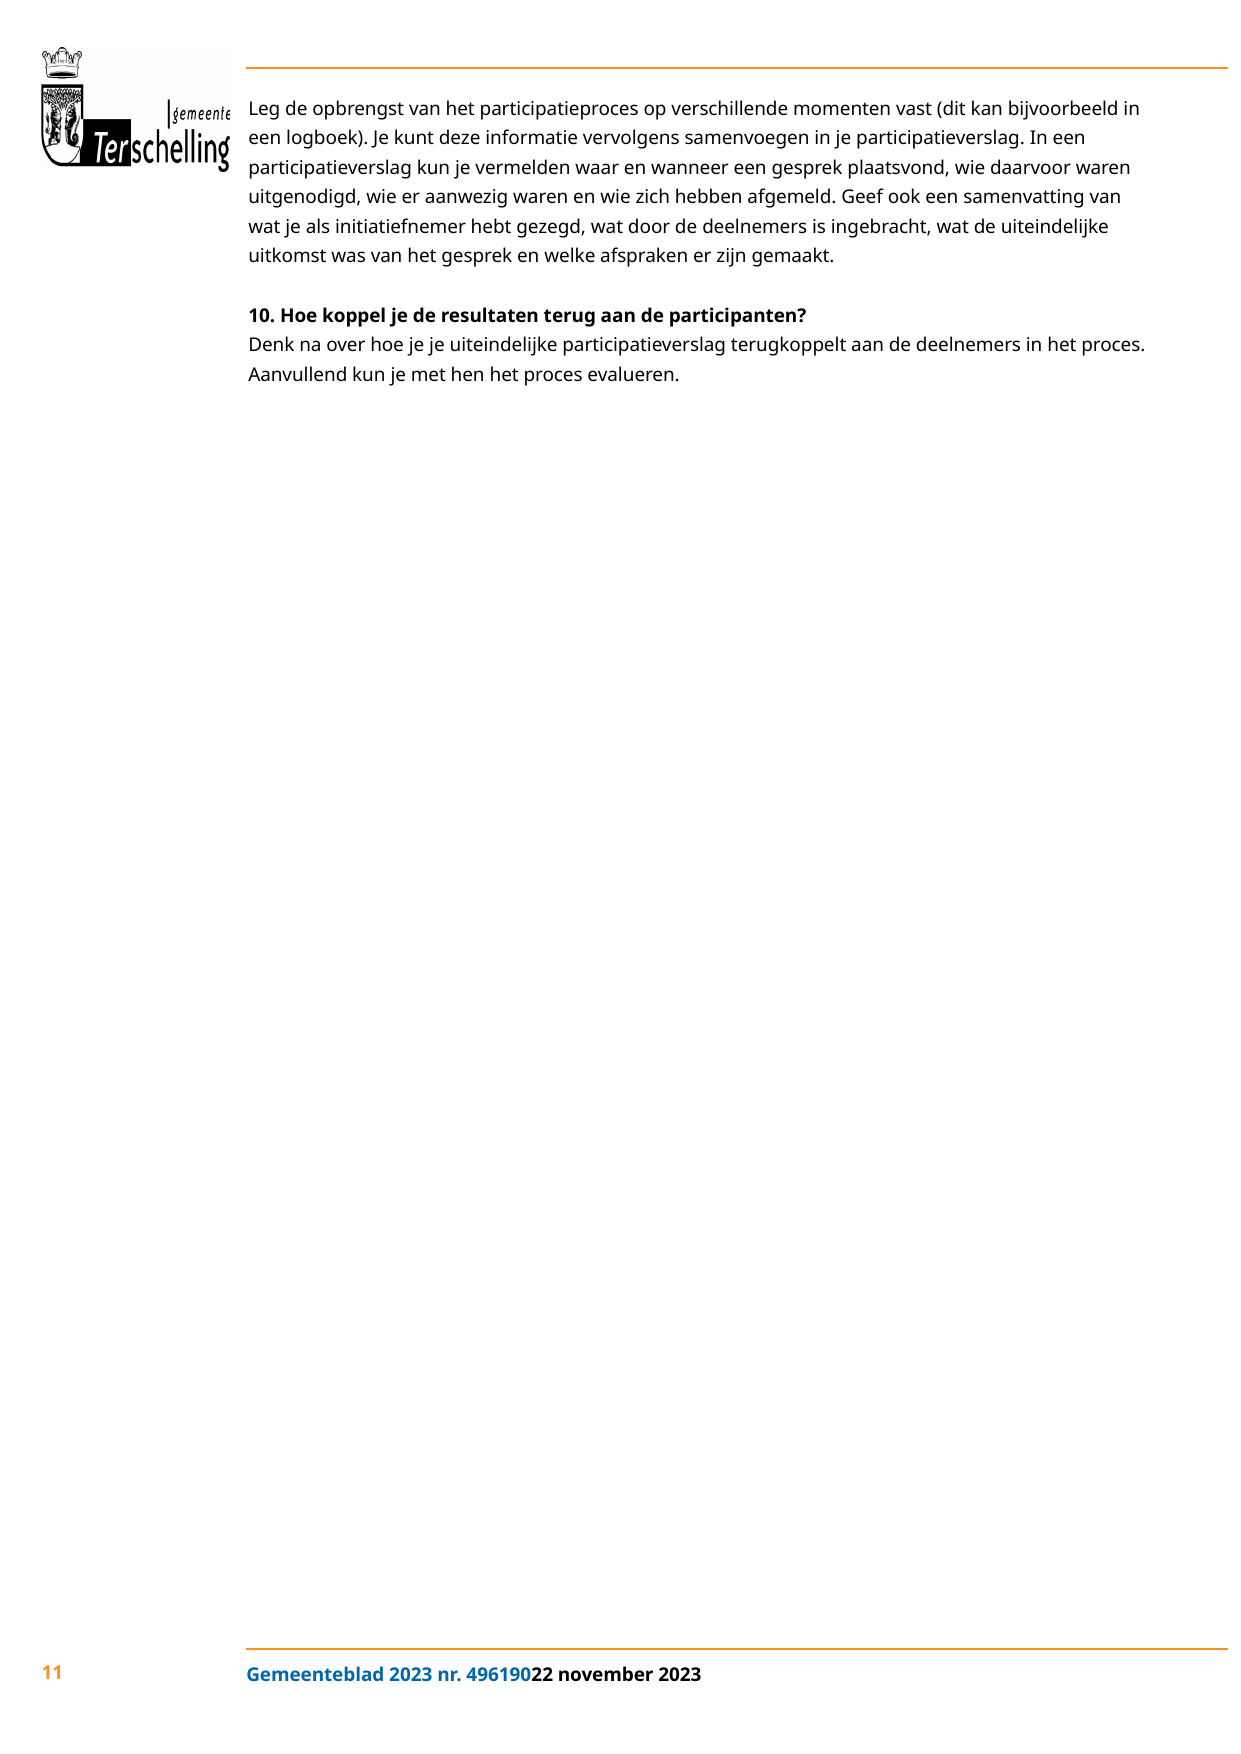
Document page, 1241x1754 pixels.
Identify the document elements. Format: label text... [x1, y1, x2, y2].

text Denk na over hoe je je uiteindelijke participatieverslag terugkoppelt aan de deelnemers in het proces. Aanvullend kun je met hen het proces evalueren. [248, 331, 1152, 387]
text Leg de opbrengst van het participatieproces op verschillende momenten vast (dit kan bijvoorbeeld in een logboek). Je kunt deze informatie vervolgens samenvoegen in je participatieverslag. In een participatieverslag kun je vermelden waar en wanneer een gesprek plaatsvond, wie daarvoor waren uitgenodigd, wie er aanwezig waren en wie zich hebben afgemeld. Geef ook een samenvatting van wat je als initiatiefnemer hebt gezegd, wat door de deelnemers is ingebracht, wat de uiteindelijke uitkomst was van het gesprek en welke afspraken er zijn gemaakt. [248, 95, 1152, 268]
picture [41, 47, 231, 172]
text 10. Hoe koppel je de resultaten terug aan de participanten? [248, 302, 1152, 328]
